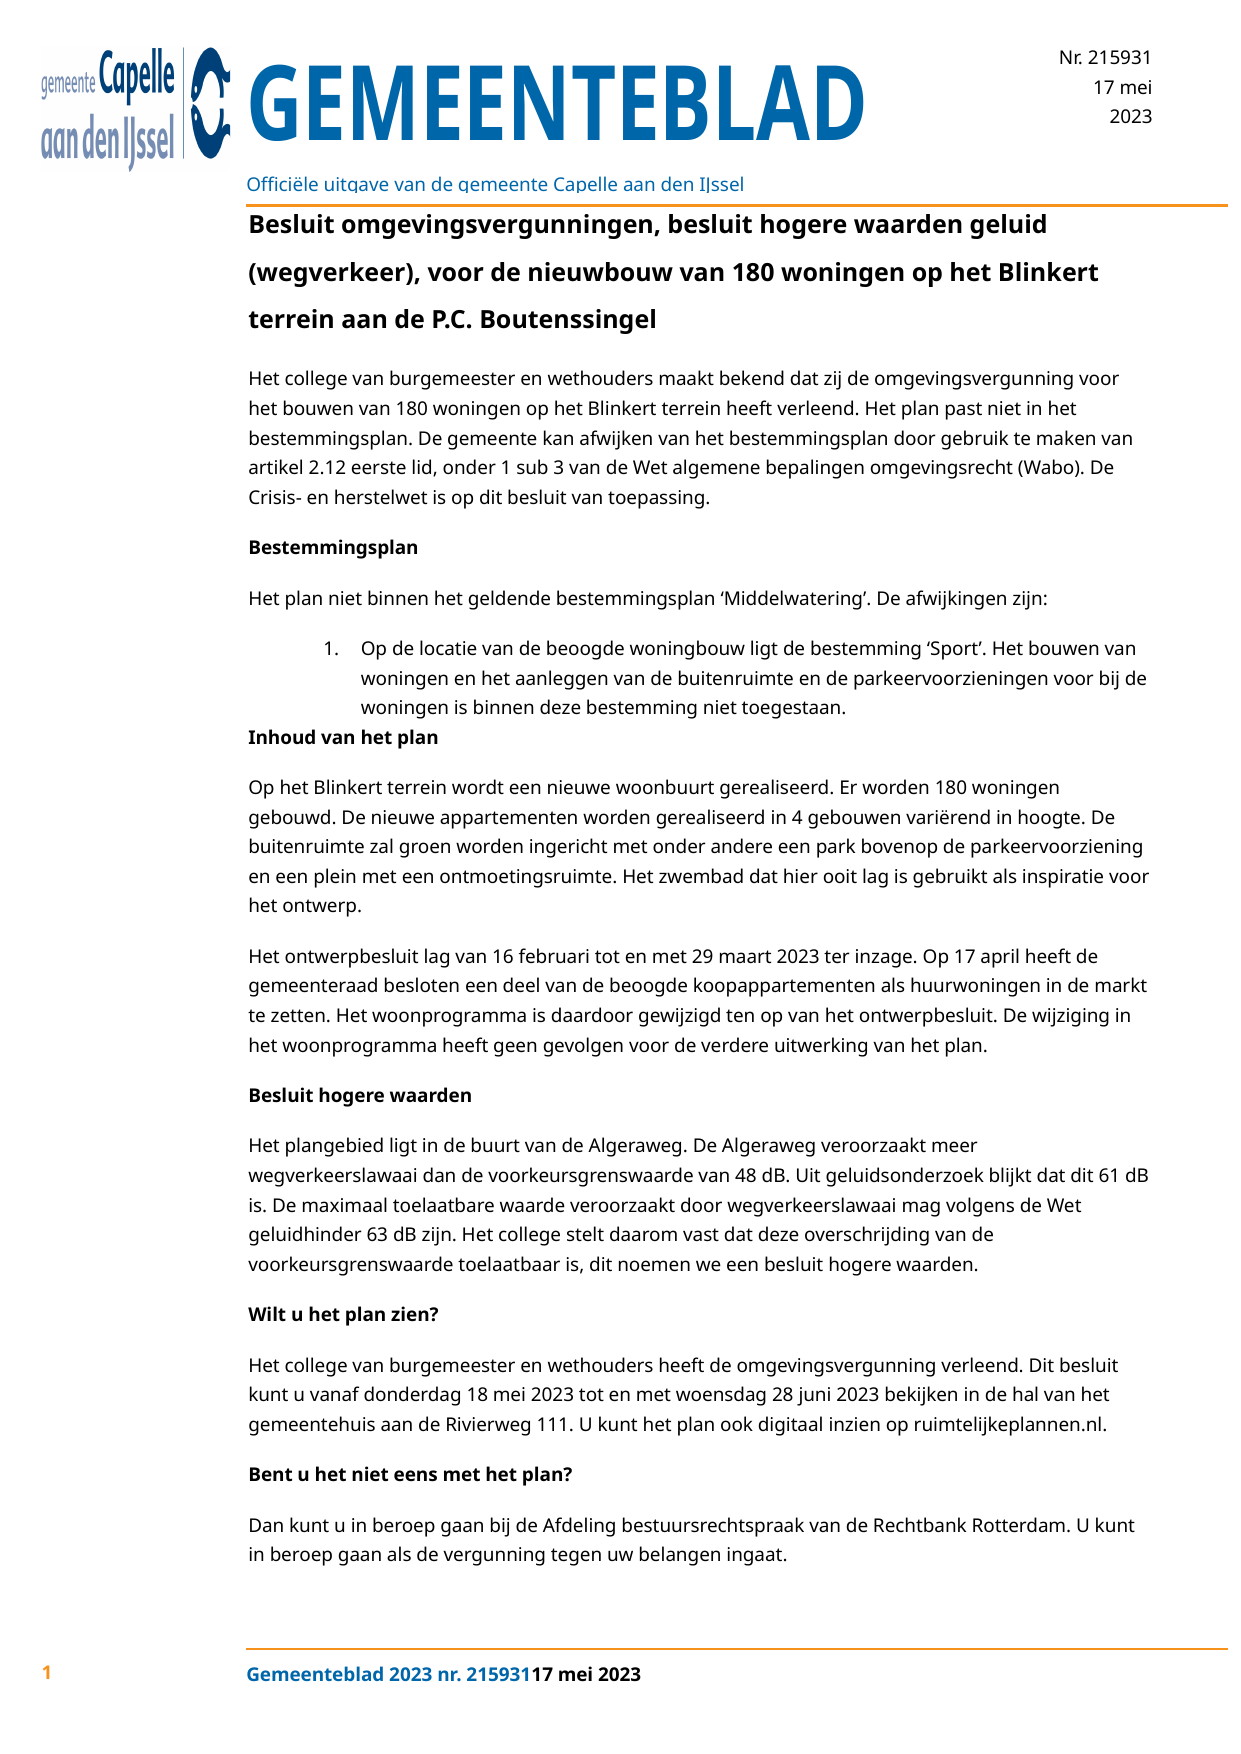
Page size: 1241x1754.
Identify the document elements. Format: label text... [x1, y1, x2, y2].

text Dan kunt u in beroep gaan bij de Afdeling bestuursrechtspraak van de Rechtbank Rotterdam. U kunt in beroep gaan als de vergunning tegen uw belangen ingaat. [248, 1512, 1152, 1567]
text Bent u het niet eens met het plan? [248, 1461, 1152, 1487]
text Het ontwerpbesluit lag van 16 februari tot en met 29 maart 2023 ter inzage. Op 17 april heeft de gemeenteraad besloten een deel van de beoogde koopappartementen als huurwoningen in de markt te zetten. Het woonprogramma is daardoor gewijzigd ten op van het ontwerpbesluit. De wijziging in het woonprogramma heeft geen gevolgen voor de verdere uitwerking van het plan. [248, 943, 1152, 1057]
text Besluit omgevingsvergunningen, besluit hogere waarden geluid (wegverkeer), voor de nieuwbouw van 180 woningen op het Blinkert terrein aan de P.C. Boutenssingel [248, 207, 1152, 336]
text Het college van burgemeester en wethouders maakt bekend dat zij de omgevingsvergunning voor het bouwen van 180 woningen op het Blinkert terrein heeft verleend. Het plan past niet in het bestemmingsplan. De gemeente kan afwijken van het bestemmingsplan door gebruik te maken van artikel 2.12 eerste lid, onder 1 sub 3 van de Wet algemene bepalingen omgevingsrecht (Wabo). De Crisis- en herstelwet is op dit besluit van toepassing. [248, 366, 1152, 509]
text Besluit hogere waarden [248, 1082, 1152, 1108]
text Inhoud van het plan [248, 724, 1152, 749]
text Het plan niet binnen het geldende bestemmingsplan ‘Middelwatering’. De afwijkingen zijn: [248, 585, 1152, 610]
text Op het Blinkert terrein wordt een nieuwe woonbuurt gerealiseerd. Er worden 180 woningen gebouwd. De nieuwe appartementen worden gerealiseerd in 4 gebouwen variërend in hoogte. De buitenruimte zal groen worden ingericht met onder andere een park bovenop de parkeervoorziening en een plein met een ontmoetingsruimte. Het zwembad dat hier ooit lag is gebruikt als inspiratie voor het ontwerp. [248, 774, 1152, 918]
list Op de locatie van de beoogde woningbouw ligt de bestemming ‘Sport’. Het bouwen van woningen en het aanleggen van de buitenruimte en de parkeervoorzieningen voor bij de woningen is binnen deze bestemming niet toegestaan. [323, 635, 1152, 720]
text Wilt u het plan zien? [248, 1301, 1152, 1327]
picture [41, 47, 231, 172]
text Bestemmingsplan [248, 534, 1152, 560]
text Het plangebied ligt in de buurt van de Algeraweg. De Algeraweg veroorzaakt meer wegverkeerslawaai dan de voorkeursgrenswaarde van 48 dB. Uit geluidsonderzoek blijkt dat dit 61 dB is. De maximaal toelaatbare waarde veroorzaakt door wegverkeerslawaai mag volgens de Wet geluidhinder 63 dB zijn. Het college stelt daarom vast dat deze overschrijding van de voorkeursgrenswaarde toelaatbaar is, dit noemen we een besluit hogere waarden. [248, 1133, 1152, 1277]
text Het college van burgemeester en wethouders heeft de omgevingsvergunning verleend. Dit besluit kunt u vanaf donderdag 18 mei 2023 tot en met woensdag 28 juni 2023 bekijken in de hal van het gemeentehuis aan de Rivierweg 111. U kunt het plan ook digitaal inzien op ruimtelijkeplannen.nl. [248, 1352, 1152, 1437]
